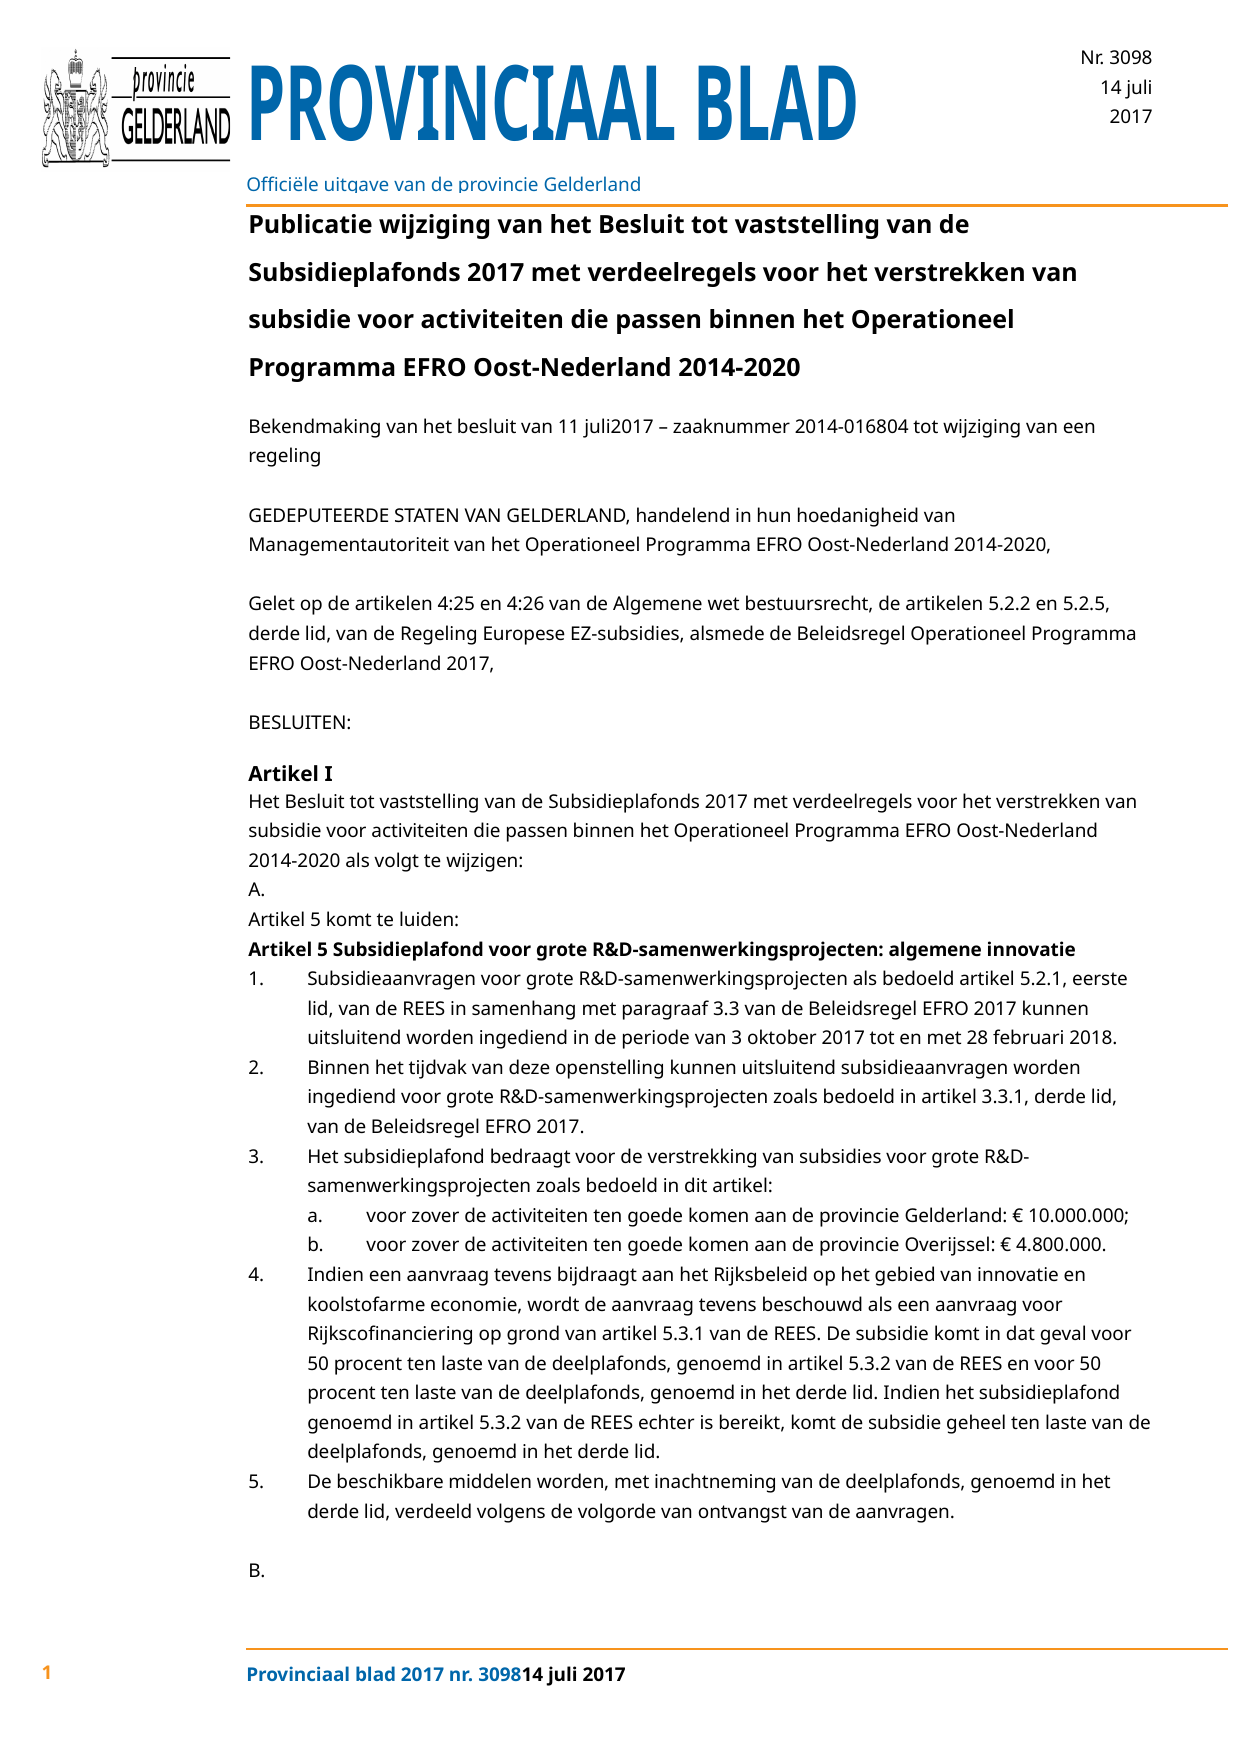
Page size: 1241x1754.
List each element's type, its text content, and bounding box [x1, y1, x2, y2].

list Subsidieaanvragen voor grote R&D-samenwerkingsprojecten als bedoeld artikel 5.2.1, eerste lid, van de REES in samenhang met paragraaf 3.3 van de Beleidsregel EFRO 2017 kunnen uitsluitend worden ingediend in de periode van 3 oktober 2017 tot en met 28 februari 2018. [248, 965, 1152, 1050]
picture [41, 47, 231, 172]
list voor zover de activiteiten ten goede komen aan de provincie Gelderland: € 10.000.000; [307, 1202, 1152, 1228]
text BESLUITEN: [248, 709, 1152, 735]
text Publicatie wijziging van het Besluit tot vaststelling van de Subsidieplafonds 2017 met verdeelregels voor het verstrekken van subsidie voor activiteiten die passen binnen het Operationeel Programma EFRO Oost-Nederland 2014-2020 [248, 207, 1152, 384]
text Het Besluit tot vaststelling van de Subsidieplafonds 2017 met verdeelregels voor het verstrekken van subsidie voor activiteiten die passen binnen het Operationeel Programma EFRO Oost-Nederland 2014-2020 als volgt te wijzigen: [248, 788, 1152, 873]
list voor zover de activiteiten ten goede komen aan de provincie Overijssel: € 4.800.000. [307, 1232, 1152, 1257]
text Bekendmaking van het besluit van 11 juli2017 – zaaknummer 2014-016804 tot wijziging van een regeling [248, 413, 1152, 468]
list Indien een aanvraag tevens bijdraagt aan het Rijksbeleid op het gebied van innovatie en koolstofarme economie, wordt de aanvraag tevens beschouwd als een aanvraag voor Rijkscofinanciering op grond van artikel 5.3.1 van de REES. De subsidie komt in dat geval voor 50 procent ten laste van de deelplafonds, genoemd in artikel 5.3.2 van de REES en voor 50 procent ten laste van de deelplafonds, genoemd in het derde lid. Indien het subsidieplafond genoemd in artikel 5.3.2 van de REES echter is bereikt, komt de subsidie geheel ten laste van de deelplafonds, genoemd in het derde lid. [248, 1261, 1152, 1464]
text Artikel 5 komt te luiden: [248, 906, 1152, 932]
text Artikel I [248, 759, 1152, 788]
list Het subsidieplafond bedraagt voor de verstrekking van subsidies voor grote R&D-samenwerkingsprojecten zoals bedoeld in dit artikel: [248, 1143, 1152, 1198]
text Artikel 5 Subsidieplafond voor grote R&D-samenwerkingsprojecten: algemene innovatie [248, 936, 1152, 961]
text GEDEPUTEERDE STATEN VAN GELDERLAND, handelend in hun hoedanigheid van Managementautoriteit van het Operationeel Programma EFRO Oost-Nederland 2014-2020, [248, 502, 1152, 557]
text Gelet op de artikelen 4:25 en 4:26 van de Algemene wet bestuursrecht, de artikelen 5.2.2 en 5.2.5, derde lid, van de Regeling Europese EZ-subsidies, alsmede de Beleidsregel Operationeel Programma EFRO Oost-Nederland 2017, [248, 591, 1152, 676]
list De beschikbare middelen worden, met inachtneming van de deelplafonds, genoemd in het derde lid, verdeeld volgens de volgorde van ontvangst van de aanvragen. [248, 1468, 1152, 1523]
list Binnen het tijdvak van deze openstelling kunnen uitsluitend subsidieaanvragen worden ingediend voor grote R&D-samenwerkingsprojecten zoals bedoeld in artikel 3.3.1, derde lid, van de Beleidsregel EFRO 2017. [248, 1054, 1152, 1139]
